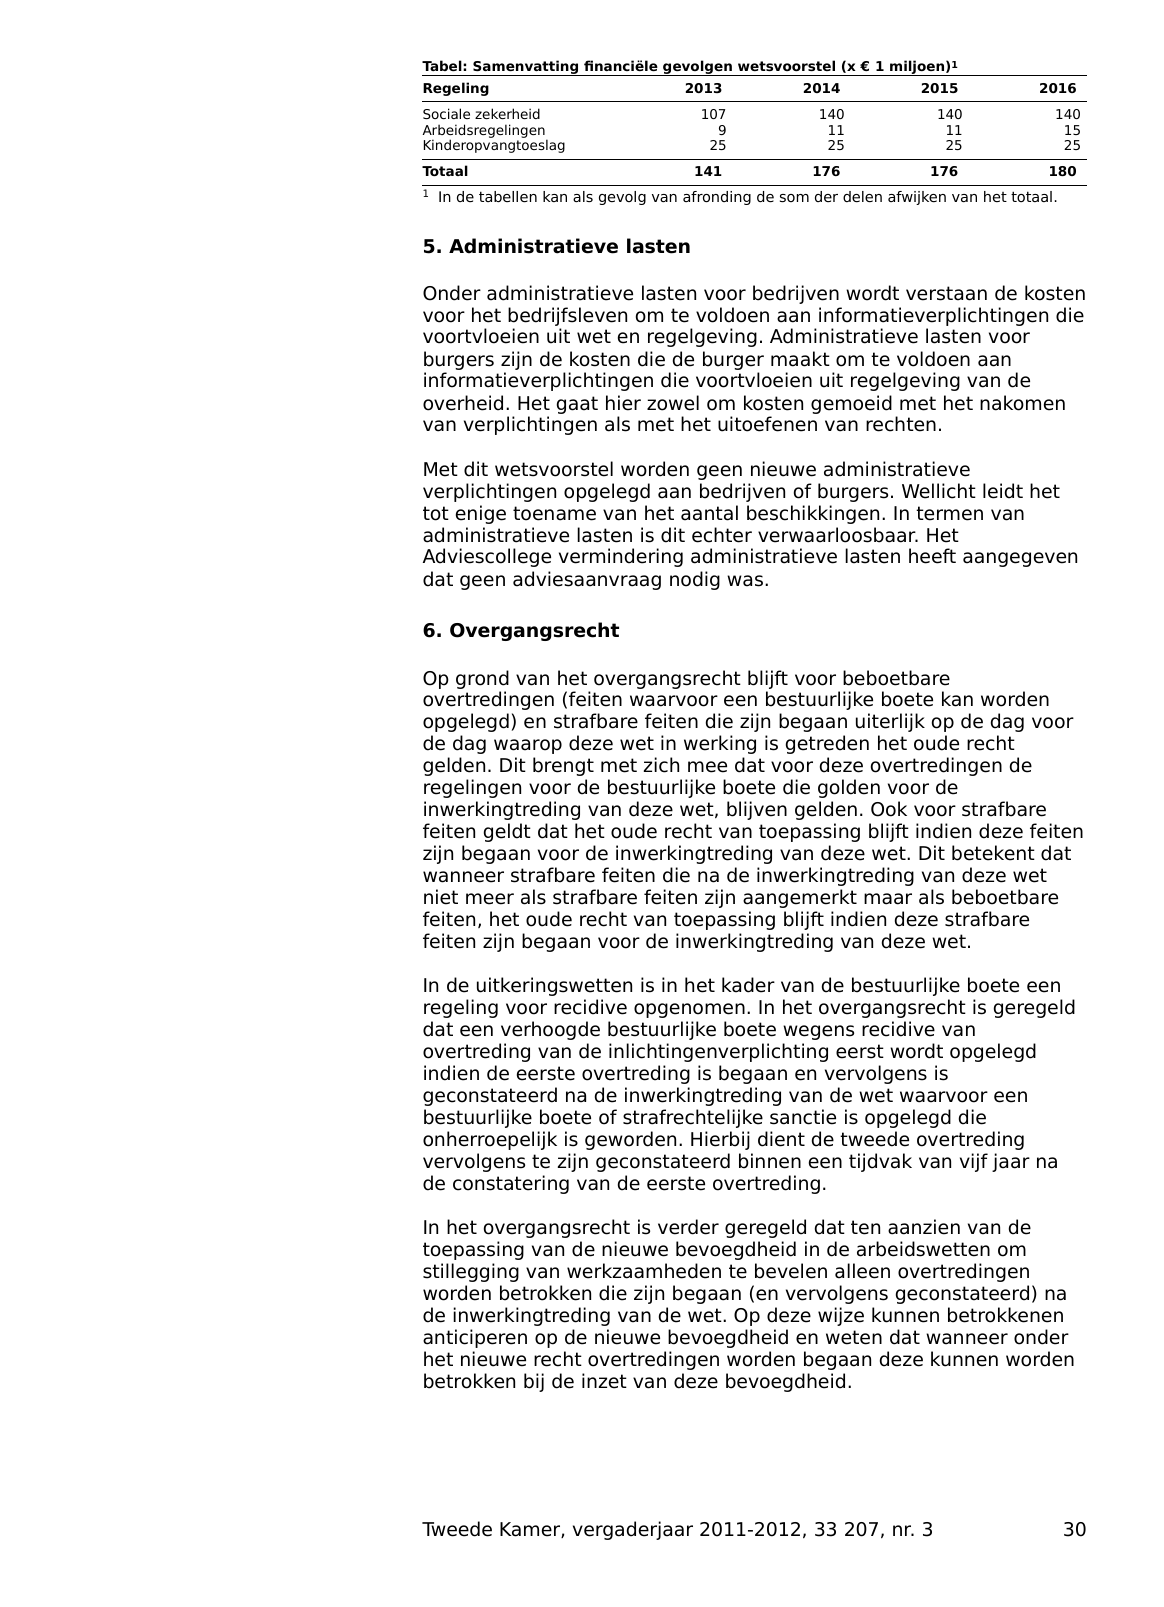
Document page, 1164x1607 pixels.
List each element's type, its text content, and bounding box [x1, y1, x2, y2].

table_cell 2013 [614, 76, 732, 101]
table_cell 2015 [850, 76, 968, 101]
text Onder administratieve lasten voor bedrijven wordt verstaan de kosten voor het bedrijfsleven om te voldoen aan informatieverplichtingen die voortvloeien uit wet en regelgeving. Administratieve lasten voor burgers zijn de kosten die de burger maakt om te voldoen aan informatieverplichtingen die voortvloeien uit regelgeving van de overheid. Het gaat hier zowel om kosten gemoeid met het nakomen van verplichtingen als met het uitoefenen van rechten. [422, 282, 1087, 436]
table_cell Sociale zekerheid [422, 102, 614, 122]
text Met dit wetsvoorstel worden geen nieuwe administratieve verplichtingen opgelegd aan bedrijven of burgers. Wellicht leidt het tot enige toename van het aantal beschikkingen. In termen van administratieve lasten is dit echter verwaarloosbaar. Het Adviescollege vermindering administratieve lasten heeft aangegeven dat geen adviesaanvraag nodig was. [422, 458, 1087, 590]
table_cell 25 [850, 138, 968, 158]
table_cell Kinderopvangtoeslag [422, 138, 614, 158]
table_cell 176 [732, 160, 850, 185]
text In het overgangsrecht is verder geregeld dat ten aanzien van de toepassing van de nieuwe bevoegdheid in de arbeidswetten om stillegging van werkzaamheden te bevelen alleen overtredingen worden betrokken die zijn begaan (en vervolgens geconstateerd) na de inwerkingtreding van de wet. Op deze wijze kunnen betrokkenen anticiperen op de nieuwe bevoegdheid en weten dat wanneer onder het nieuwe recht overtredingen worden begaan deze kunnen worden betrokken bij de inzet van deze bevoegdheid. [422, 1217, 1087, 1393]
table_cell 107 [614, 102, 732, 122]
subtitle 6. Overgangsrecht [422, 620, 1087, 642]
table_cell 1 In de tabellen kan als gevolg van afronding de som der delen afwijken van het totaal. [422, 186, 1087, 206]
text Op grond van het overgangsrecht blijft voor beboetbare overtredingen (feiten waarvoor een bestuurlijke boete kan worden opgelegd) en strafbare feiten die zijn begaan uiterlijk op de dag voor de dag waarop deze wet in werking is getreden het oude recht gelden. Dit brengt met zich mee dat voor deze overtredingen de regelingen voor de bestuurlijke boete die golden voor de inwerkingtreding van deze wet, blijven gelden. Ook voor strafbare feiten geldt dat het oude recht van toepassing blijft indien deze feiten zijn begaan voor de inwerkingtreding van deze wet. Dit betekent dat wanneer strafbare feiten die na de inwerkingtreding van deze wet niet meer als strafbare feiten zijn aangemerkt maar als beboetbare feiten, het oude recht van toepassing blijft indien deze strafbare feiten zijn begaan voor de inwerkingtreding van deze wet. [422, 667, 1087, 953]
table_cell 2016 [969, 76, 1087, 101]
table_cell 140 [732, 102, 850, 122]
table_cell 140 [850, 102, 968, 122]
text In de uitkeringswetten is in het kader van de bestuurlijke boete een regeling voor recidive opgenomen. In het overgangsrecht is geregeld dat een verhoogde bestuurlijke boete wegens recidive van overtreding van de inlichtingenverplichting eerst wordt opgelegd indien de eerste overtreding is begaan en vervolgens is geconstateerd na de inwerkingtreding van de wet waarvoor een bestuurlijke boete of strafrechtelijke sanctie is opgelegd die onherroepelijk is geworden. Hierbij dient de tweede overtreding vervolgens te zijn geconstateerd binnen een tijdvak van vijf jaar na de constatering van de eerste overtreding. [422, 975, 1087, 1195]
table_cell 180 [969, 160, 1087, 185]
table_cell Arbeidsregelingen [422, 123, 614, 138]
table_cell 9 [614, 123, 732, 138]
table_cell 176 [850, 160, 968, 185]
table_cell 11 [850, 123, 968, 138]
table_cell 25 [969, 138, 1087, 158]
table_cell 15 [969, 123, 1087, 138]
table_cell 25 [732, 138, 850, 158]
table_header Tabel: Samenvatting financiële gevolgen wetsvoorstel (x € 1 miljoen)1 [422, 59, 1087, 75]
table_cell Regeling [422, 76, 614, 101]
table_cell 11 [732, 123, 850, 138]
table_cell 2014 [732, 76, 850, 101]
table_cell 25 [614, 138, 732, 158]
table_cell 141 [614, 160, 732, 185]
table_cell Totaal [422, 160, 614, 185]
table_cell 140 [969, 102, 1087, 122]
subtitle 5. Administratieve lasten [422, 236, 1087, 257]
